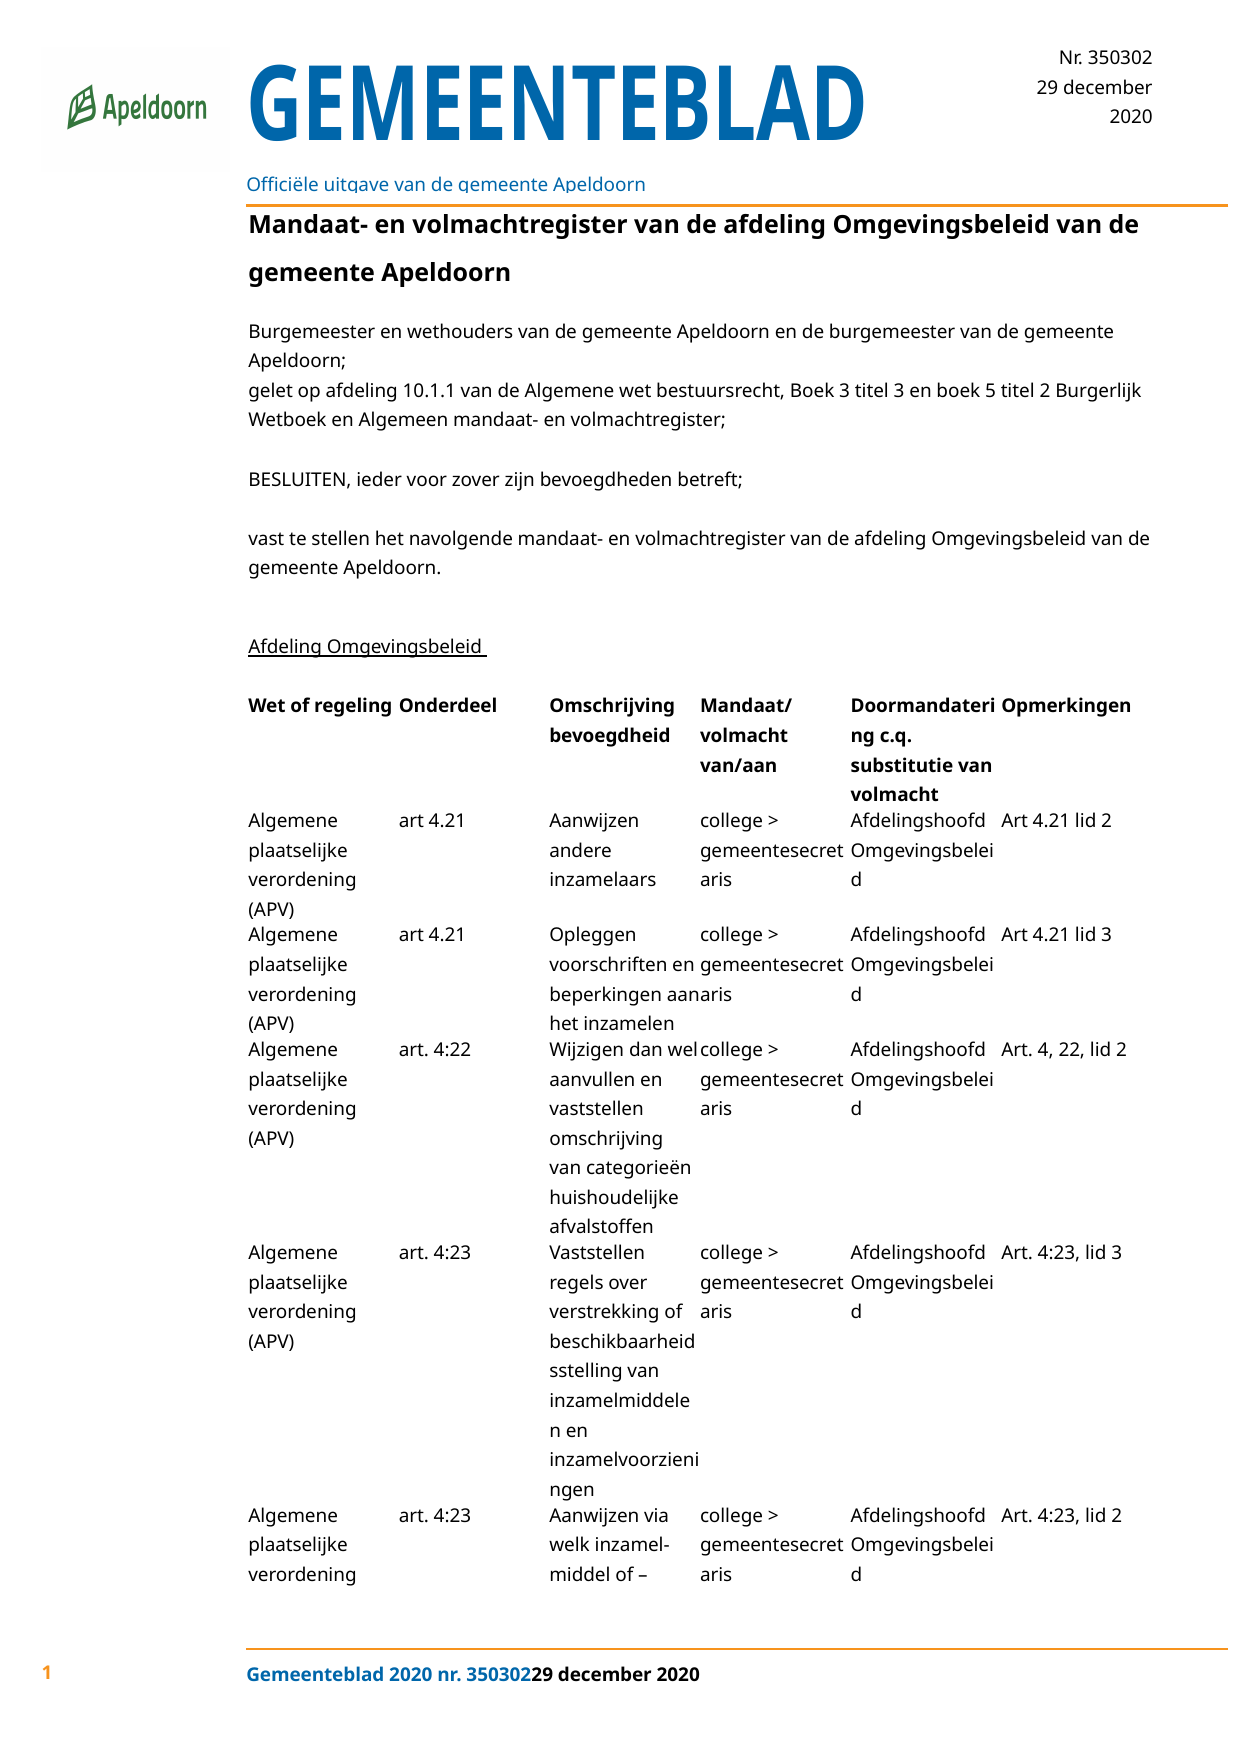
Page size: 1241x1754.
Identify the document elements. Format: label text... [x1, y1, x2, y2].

table_header Wet of regeling [248, 693, 398, 807]
table_cell Afdelingshoofd Omgevingsbeleid [850, 1502, 1001, 1587]
table_cell Afdelingshoofd Omgevingsbeleid [850, 1239, 1001, 1502]
table_header Omschrijving bevoegdheid [549, 693, 700, 807]
table_cell college > gemeentesecretaris [700, 807, 850, 922]
table_cell Algemene plaatselijke verordening (APV) [248, 807, 398, 922]
table_cell Afdelingshoofd Omgevingsbeleid [850, 922, 1001, 1036]
table_cell Algemene plaatselijke verordening (APV) [248, 1239, 398, 1502]
text Burgemeester en wethouders van de gemeente Apeldoorn en de burgemeester van de gemeente Apeldoorn; [248, 318, 1152, 373]
table_cell art. 4:22 [399, 1036, 549, 1239]
table_header Doormandatering c.q. substitutie van volmacht [850, 693, 1001, 807]
table_cell Art 4.21 lid 3 [1001, 922, 1152, 1036]
picture [41, 47, 231, 172]
text BESLUITEN, ieder voor zover zijn bevoegdheden betreft; [248, 466, 1152, 492]
table_cell Art. 4:23, lid 2 [1001, 1502, 1152, 1587]
table_cell Aanwijzen andere inzamelaars [549, 807, 700, 922]
table_cell Afdelingshoofd Omgevingsbeleid [850, 1036, 1001, 1239]
table_cell Algemene plaatselijke verordening (APV) [248, 922, 398, 1036]
table_cell art. 4:23 [399, 1239, 549, 1502]
table_cell art 4.21 [399, 922, 549, 1036]
table_cell Art. 4:23, lid 3 [1001, 1239, 1152, 1502]
table_cell college > gemeentesecretaris [700, 1239, 850, 1502]
table_cell art 4.21 [399, 807, 549, 922]
table_cell Aanwijzen via welk inzamel-middel of – [549, 1502, 700, 1587]
table_cell art. 4:23 [399, 1502, 549, 1587]
table_cell Opleggen voorschriften en beperkingen aan het inzamelen [549, 922, 700, 1036]
table_header Mandaat/volmacht van/aan [700, 693, 850, 807]
table_cell Afdelingshoofd Omgevingsbeleid [850, 807, 1001, 922]
text gelet op afdeling 10.1.1 van de Algemene wet bestuursrecht, Boek 3 titel 3 en boek 5 titel 2 Burgerlijk Wetboek en Algemeen mandaat- en volmachtregister; [248, 377, 1152, 432]
table_cell Art 4.21 lid 2 [1001, 807, 1152, 922]
table_cell college > gemeentesecretaris [700, 922, 850, 1036]
table_cell Art. 4, 22, lid 2 [1001, 1036, 1152, 1239]
table_cell Algemene plaatselijke verordening [248, 1502, 398, 1587]
text Mandaat- en volmachtregister van de afdeling Omgevingsbeleid van de gemeente Apeldoorn [248, 207, 1152, 288]
table_header Opmerkingen [1001, 693, 1152, 807]
table_cell Wijzigen dan wel aanvullen en vaststellen omschrijving van categorieën huishoudelijke afvalstoffen [549, 1036, 700, 1239]
table_cell Algemene plaatselijke verordening (APV) [248, 1036, 398, 1239]
table_cell college > gemeentesecretaris [700, 1036, 850, 1239]
table_header Onderdeel [399, 693, 549, 807]
table_cell college > gemeentesecretaris [700, 1502, 850, 1587]
text Afdeling Omgevingsbeleid [248, 633, 1152, 659]
table_cell Vaststellen regels over verstrekking of beschikbaarheidsstelling van inzamelmiddelen en inzamelvoorzieningen [549, 1239, 700, 1502]
text vast te stellen het navolgende mandaat- en volmachtregister van de afdeling Omgevingsbeleid van de gemeente Apeldoorn. [248, 525, 1152, 580]
